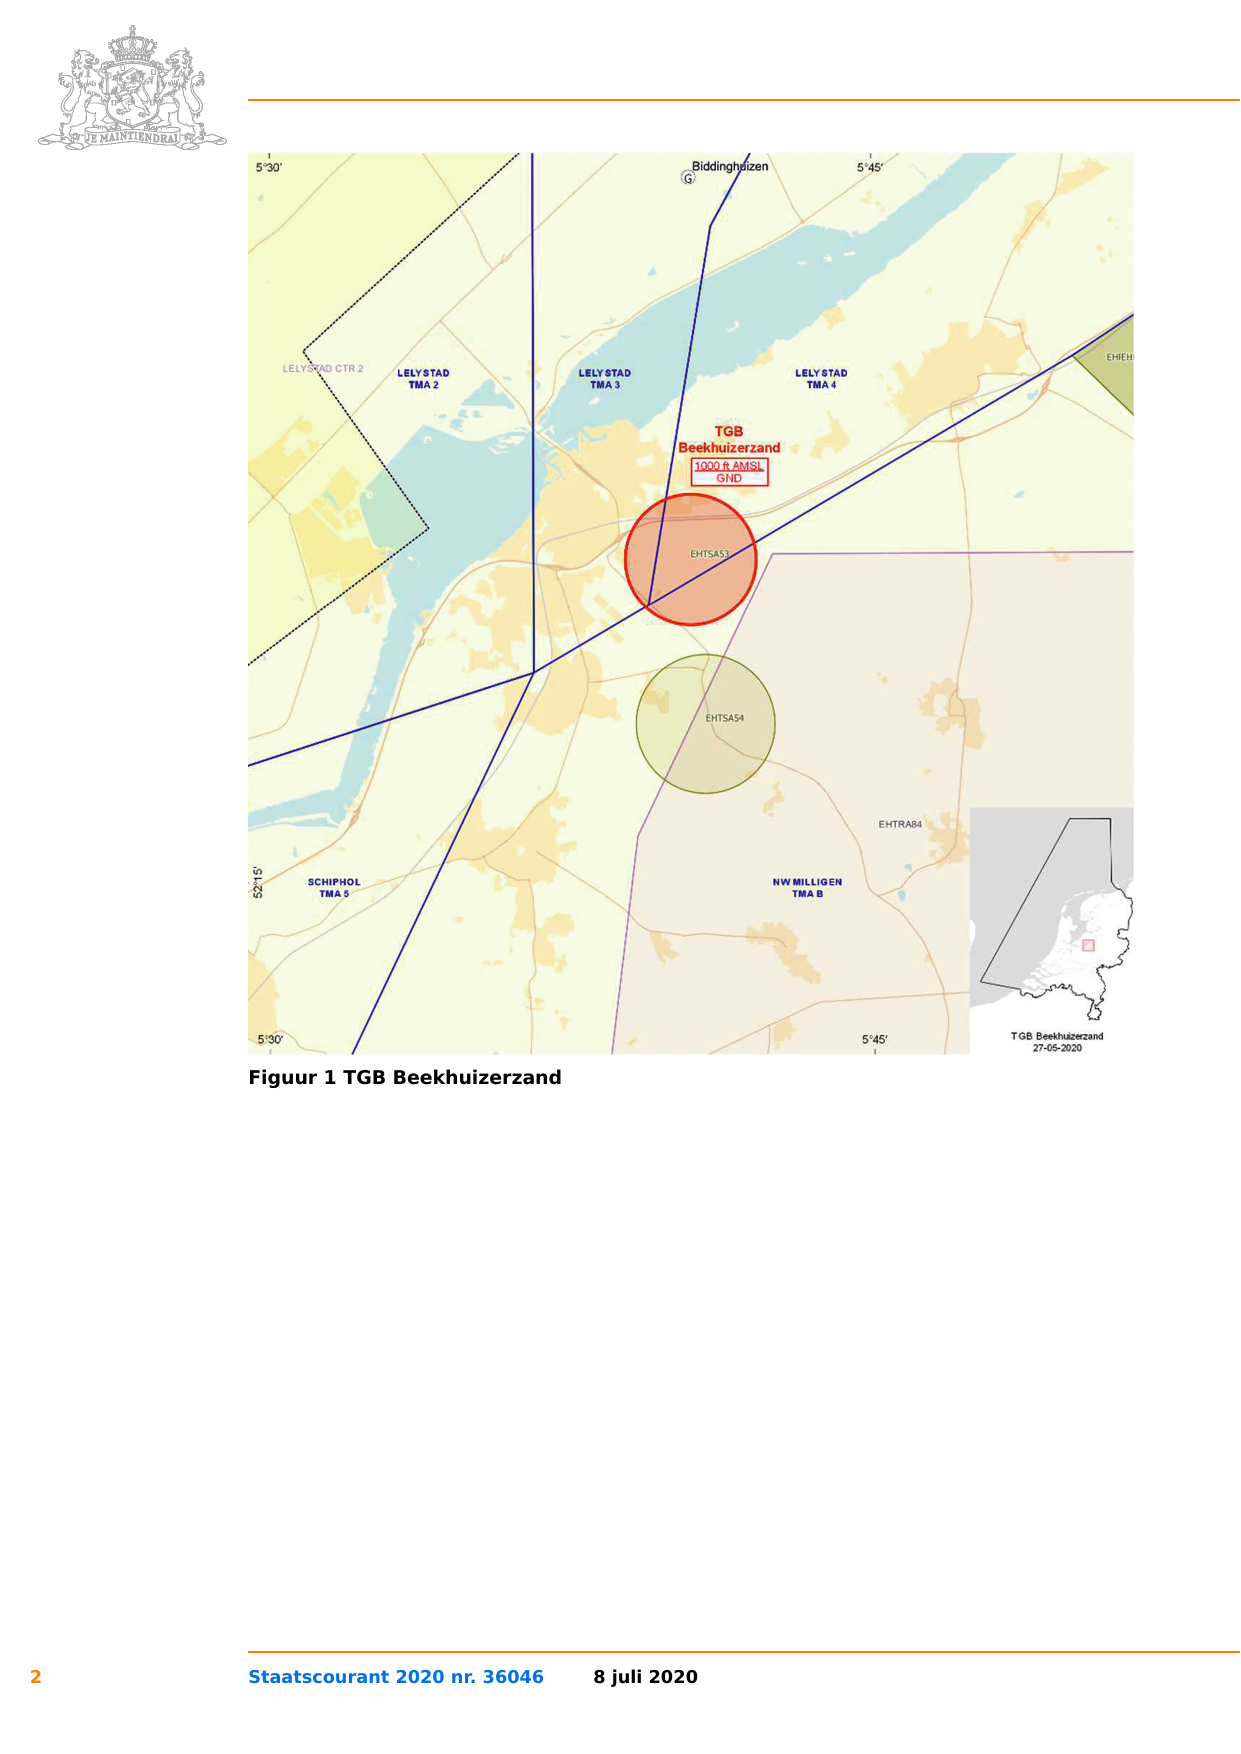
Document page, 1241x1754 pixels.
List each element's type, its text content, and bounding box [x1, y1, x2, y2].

picture [248, 151, 1134, 1056]
picture [38, 25, 227, 150]
text Figuur 1 TGB Beekhuizerzand [248, 1067, 1134, 1089]
